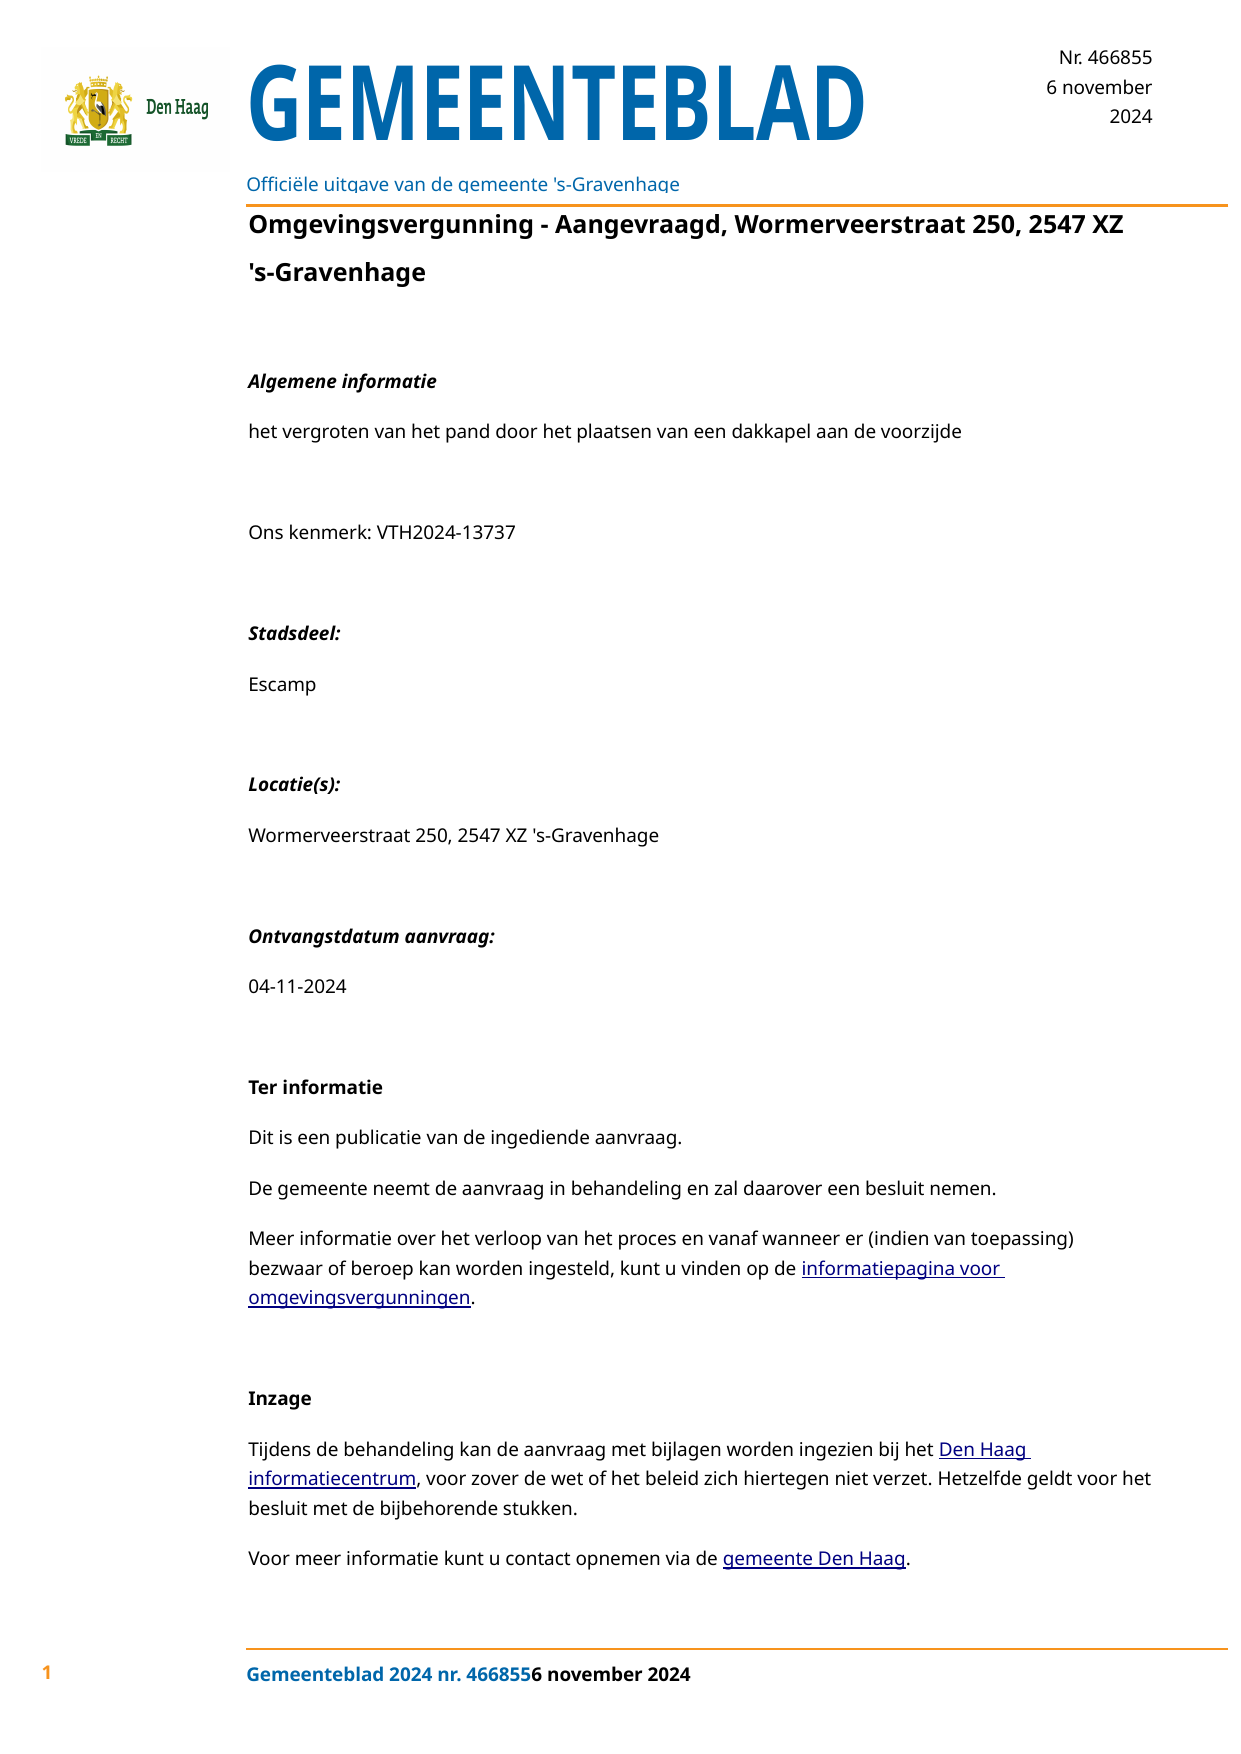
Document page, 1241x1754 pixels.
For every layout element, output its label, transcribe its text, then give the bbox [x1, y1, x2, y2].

text Inzage [248, 1385, 1152, 1411]
text Wormerveerstraat 250, 2547 XZ 's-Gravenhage [248, 822, 1152, 848]
text het vergroten van het pand door het plaatsen van een dakkapel aan de voorzijde [248, 419, 1152, 444]
text Escamp [248, 671, 1152, 697]
text De gemeente neemt de aanvraag in behandeling en zal daarover een besluit nemen. [248, 1175, 1152, 1201]
text Voor meer informatie kunt u contact opnemen via de gemeente Den Haag. [248, 1545, 1152, 1571]
text Algemene informatie [248, 368, 1152, 394]
text Meer informatie over het verloop van het proces en vanaf wanneer er (indien van toepassing) bezwaar of beroep kan worden ingesteld, kunt u vinden op de informatiepagina voor omgevingsvergunningen. [248, 1225, 1152, 1310]
text Ter informatie [248, 1074, 1152, 1100]
picture [41, 47, 231, 172]
text Ontvangstdatum aanvraag: [248, 923, 1152, 949]
text Ons kenmerk: VTH2024-13737 [248, 519, 1152, 545]
text 04-11-2024 [248, 973, 1152, 999]
text Tijdens de behandeling kan de aanvraag met bijlagen worden ingezien bij het Den Haag informatiecentrum, voor zover de wet of het beleid zich hiertegen niet verzet. Hetzelfde geldt voor het besluit met de bijbehorende stukken. [248, 1436, 1152, 1521]
text Dit is een publicatie van de ingediende aanvraag. [248, 1124, 1152, 1150]
text Stadsdeel: [248, 620, 1152, 646]
text Locatie(s): [248, 772, 1152, 797]
text Omgevingsvergunning - Aangevraagd, Wormerveerstraat 250, 2547 XZ 's-Gravenhage [248, 207, 1152, 288]
